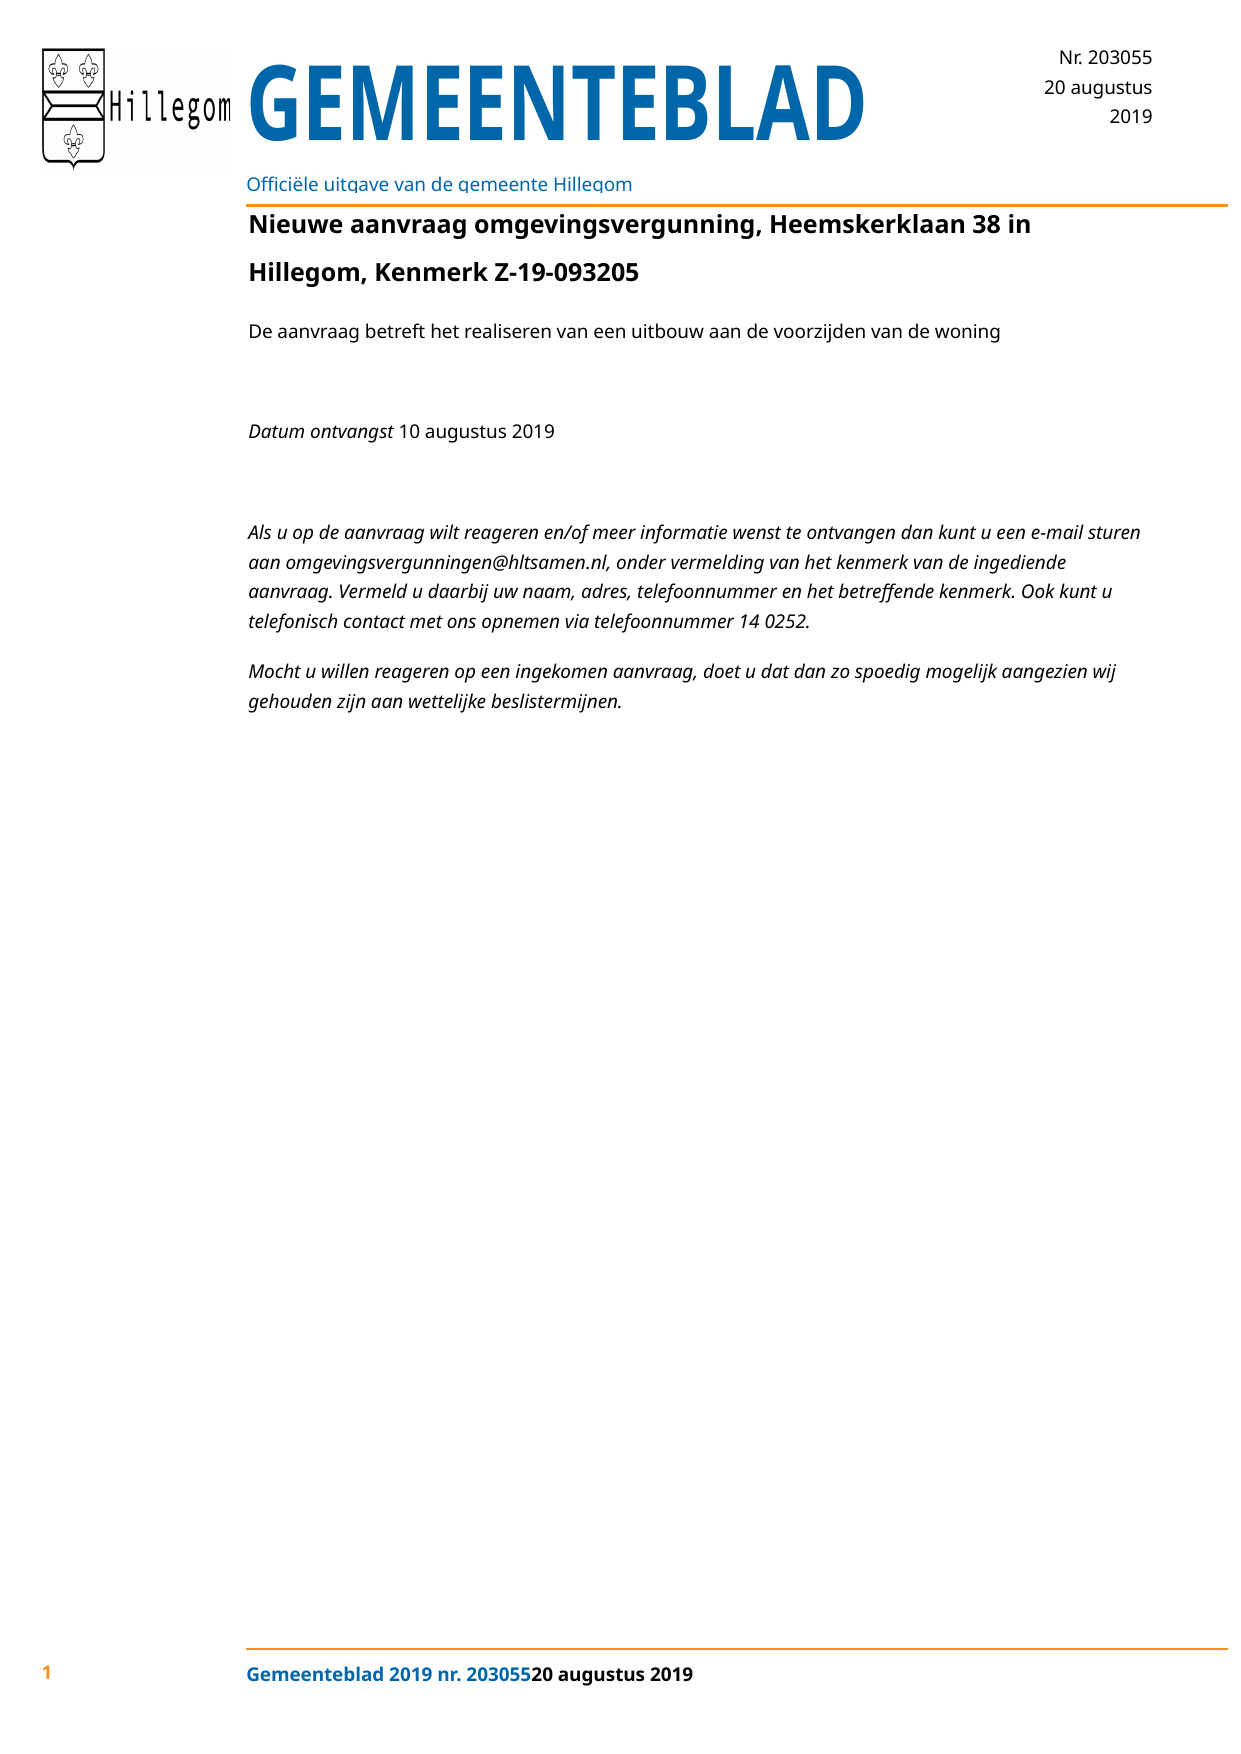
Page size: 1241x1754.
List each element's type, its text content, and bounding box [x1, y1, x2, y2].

text Als u op de aanvraag wilt reageren en/of meer informatie wenst te ontvangen dan kunt u een e-mail sturen aan omgevingsvergunningen@hltsamen.nl, onder vermelding van het kenmerk van de ingediende aanvraag. Vermeld u daarbij uw naam, adres, telefoonnummer en het betreffende kenmerk. Ook kunt u telefonisch contact met ons opnemen via telefoonnummer 14 0252. [248, 519, 1152, 634]
text Mocht u willen reageren op een ingekomen aanvraag, doet u dat dan zo spoedig mogelijk aangezien wij gehouden zijn aan wettelijke beslistermijnen. [248, 659, 1152, 714]
picture [41, 47, 231, 172]
text Datum ontvangst 10 augustus 2019 [248, 419, 1152, 444]
text De aanvraag betreft het realiseren van een uitbouw aan de voorzijden van de woning [248, 318, 1152, 344]
text Nieuwe aanvraag omgevingsvergunning, Heemskerklaan 38 in Hillegom, Kenmerk Z-19-093205 [248, 207, 1152, 288]
